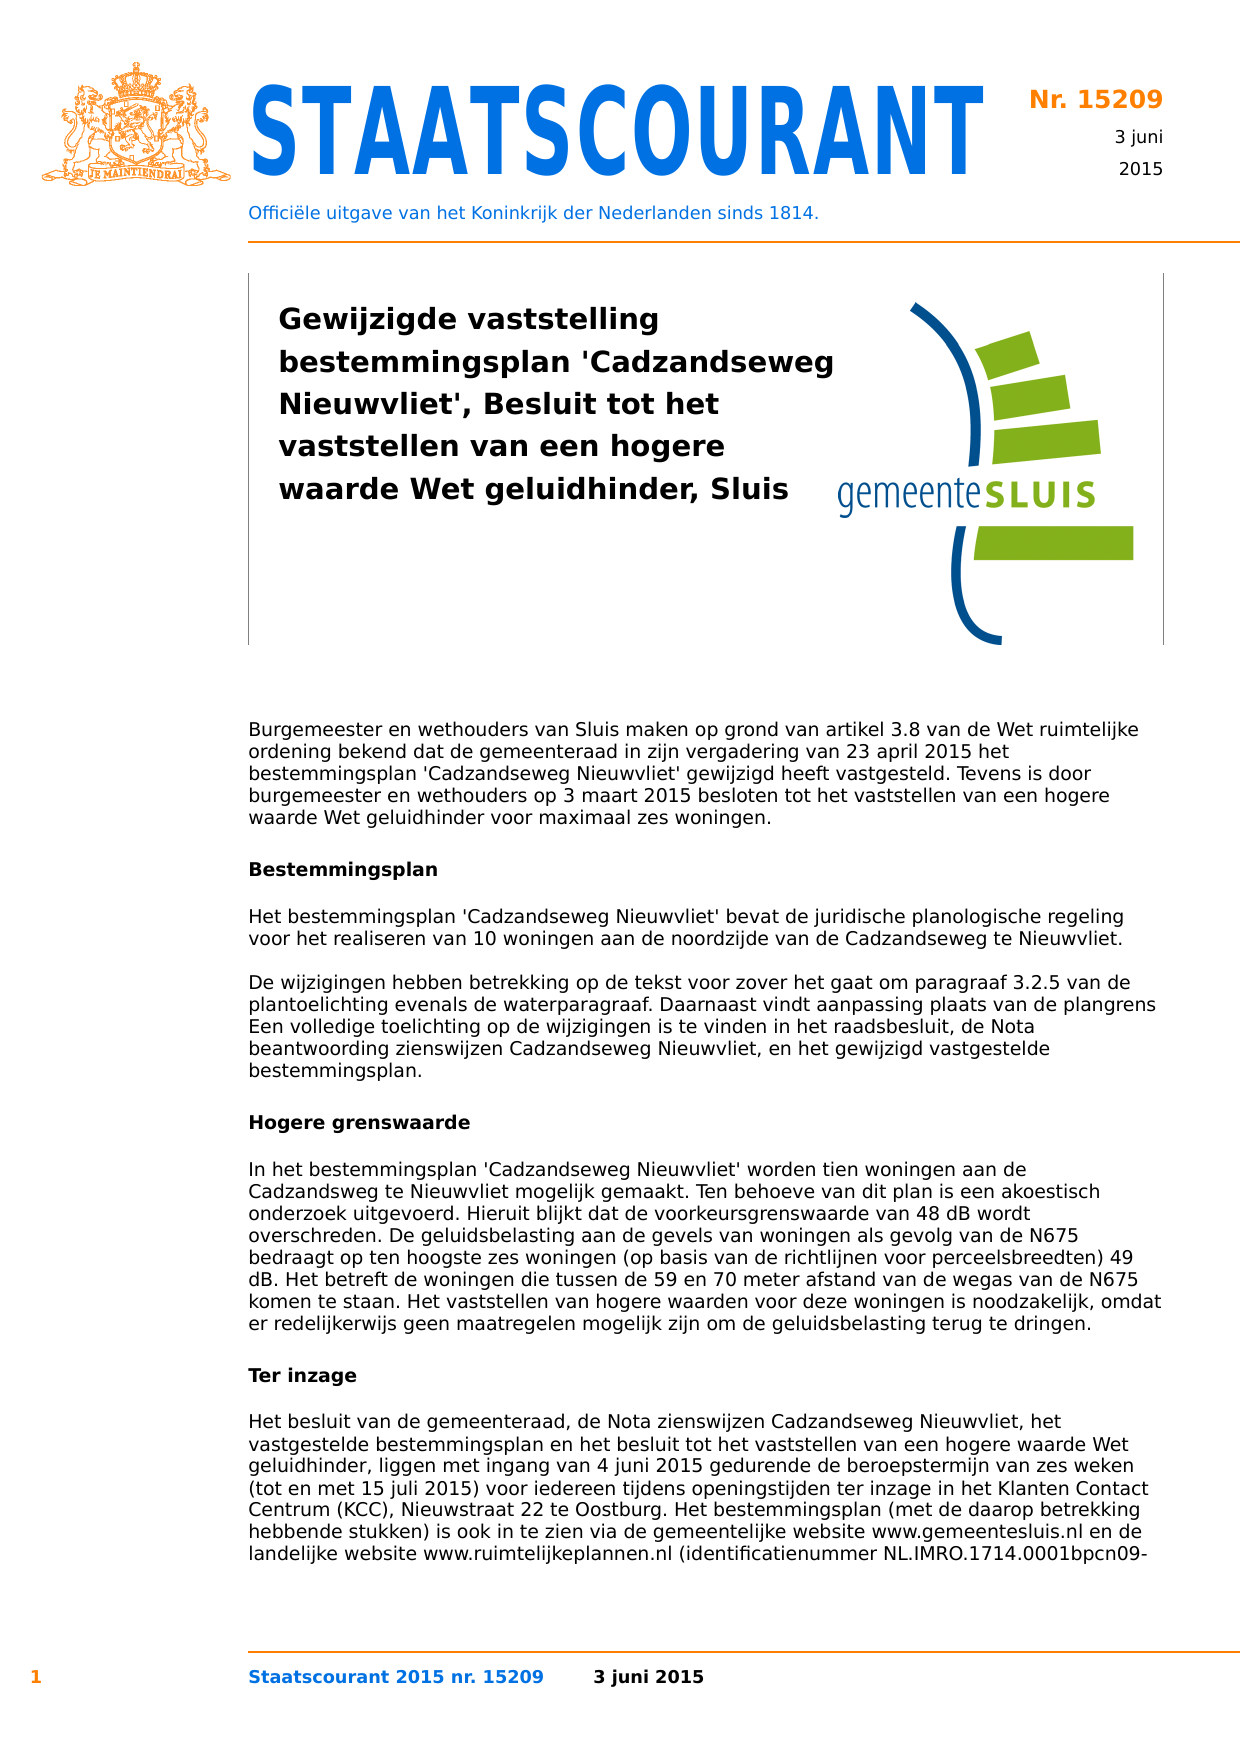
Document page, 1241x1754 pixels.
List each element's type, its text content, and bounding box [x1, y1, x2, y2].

picture [838, 302, 1134, 645]
table_header STAATSCOURANT [248, 62, 998, 203]
table_cell 2015 [998, 153, 1240, 203]
text Het bestemmingsplan 'Cadzandseweg Nieuwvliet' bevat de juridische planologische regeling voor het realiseren van 10 woningen aan de noordzijde van de Cadzandseweg te Nieuwvliet. [248, 906, 1163, 950]
subtitle Ter inzage [248, 1364, 1163, 1386]
subtitle Gewijzigde vaststelling bestemmingsplan 'Cadzandseweg Nieuwvliet', Besluit tot het vaststellen van een hogere waarde Wet geluidhinder, Sluis [249, 273, 1163, 645]
picture [41, 62, 231, 186]
subtitle Hogere grenswaarde [248, 1112, 1163, 1134]
text De wijzigingen hebben betrekking op de tekst voor zover het gaat om paragraaf 3.2.5 van de plantoelichting evenals de waterparagraaf. Daarnaast vindt aanpassing plaats van de plangrens Een volledige toelichting op de wijzigingen is te vinden in het raadsbesluit, de Nota beantwoording zienswijzen Cadzandseweg Nieuwvliet, en het gewijzigd vastgestelde bestemmingsplan. [248, 972, 1163, 1082]
table_header Nr. 15209 [998, 62, 1240, 121]
text In het bestemmingsplan 'Cadzandseweg Nieuwvliet' worden tien woningen aan de Cadzandsweg te Nieuwvliet mogelijk gemaakt. Ten behoeve van dit plan is een akoestisch onderzoek uitgevoerd. Hieruit blijkt dat de voorkeursgrenswaarde van 48 dB wordt overschreden. De geluidsbelasting aan de gevels van woningen als gevolg van de N675 bedraagt op ten hoogste zes woningen (op basis van de richtlijnen voor perceelsbreedten) 49 dB. Het betreft de woningen die tussen de 59 en 70 meter afstand van de wegas van de N675 komen te staan. Het vaststellen van hogere waarden voor deze woningen is noodzakelijk, omdat er redelijkerwijs geen maatregelen mogelijk zijn om de geluidsbelasting terug te dringen. [248, 1159, 1163, 1334]
text Het besluit van de gemeenteraad, de Nota zienswijzen Cadzandseweg Nieuwvliet, het vastgestelde bestemmingsplan en het besluit tot het vaststellen van een hogere waarde Wet geluidhinder, liggen met ingang van 4 juni 2015 gedurende de beroepstermijn van zes weken (tot en met 15 juli 2015) voor iedereen tijdens openingstijden ter inzage in het Klanten Contact Centrum (KCC), Nieuwstraat 22 te Oostburg. Het bestemmingsplan (met de daarop betrekking hebbende stukken) is ook in te zien via de gemeentelijke website www.gemeentesluis.nl en de landelijke website www.ruimtelijkeplannen.nl (identificatienummer NL.IMRO.1714.0001bpcn09- [248, 1411, 1163, 1565]
table_cell Officiële uitgave van het Koninkrijk der Nederlanden sinds 1814. [248, 203, 1240, 241]
subtitle Bestemmingsplan [248, 859, 1163, 881]
table_header [25, 62, 248, 241]
text Burgemeester en wethouders van Sluis maken op grond van artikel 3.8 van de Wet ruimtelijke ordening bekend dat de gemeenteraad in zijn vergadering van 23 april 2015 het bestemmingsplan 'Cadzandseweg Nieuwvliet' gewijzigd heeft vastgesteld. Tevens is door burgemeester en wethouders op 3 maart 2015 besloten tot het vaststellen van een hogere waarde Wet geluidhinder voor maximaal zes woningen. [248, 719, 1163, 829]
table_cell 3 juni [998, 121, 1240, 153]
